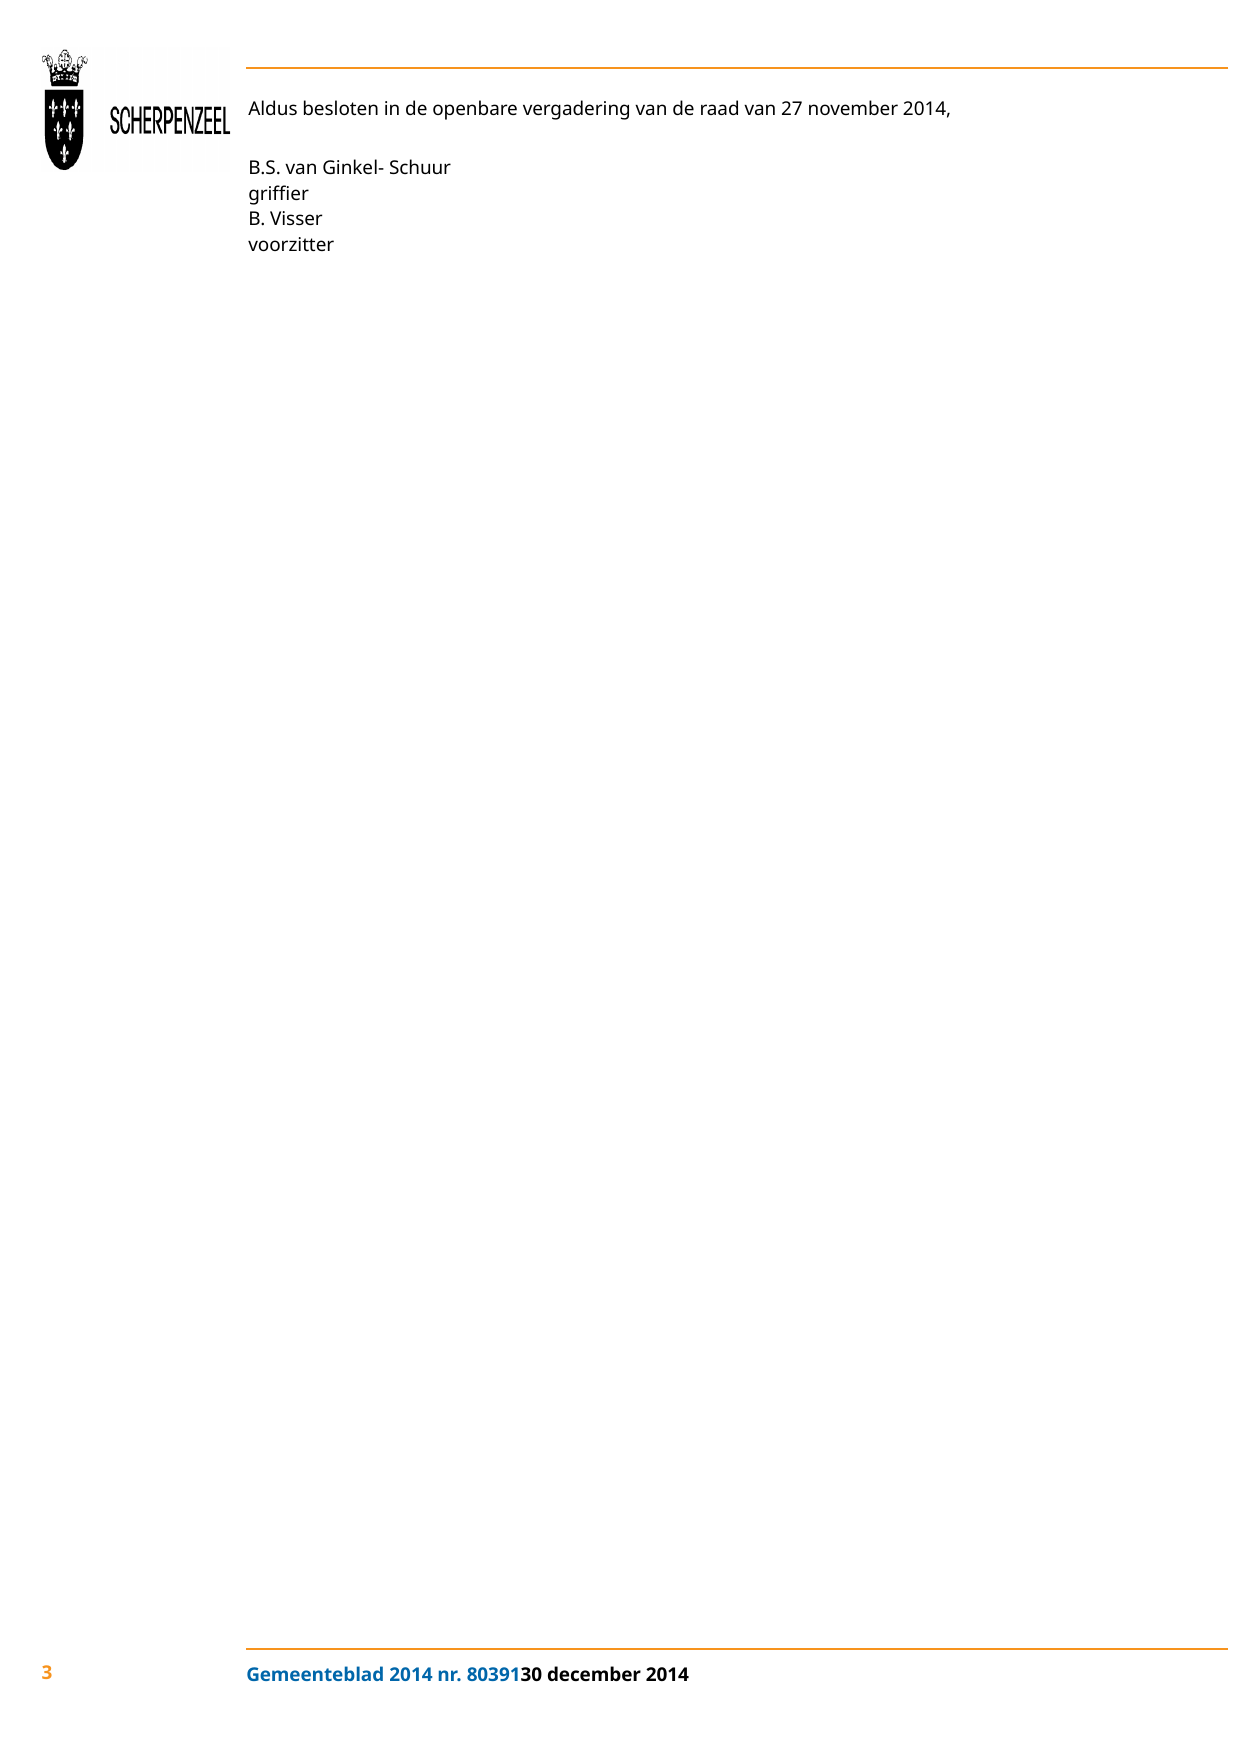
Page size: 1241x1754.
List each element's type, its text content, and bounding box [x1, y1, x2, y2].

text B. Visser [248, 205, 1152, 231]
picture [41, 47, 231, 172]
text voorzitter [248, 231, 1152, 257]
text griffier [248, 180, 1152, 205]
text Aldus besloten in de openbare vergadering van de raad van 27 november 2014, [248, 95, 1152, 121]
text B.S. van Ginkel- Schuur [248, 154, 1152, 180]
